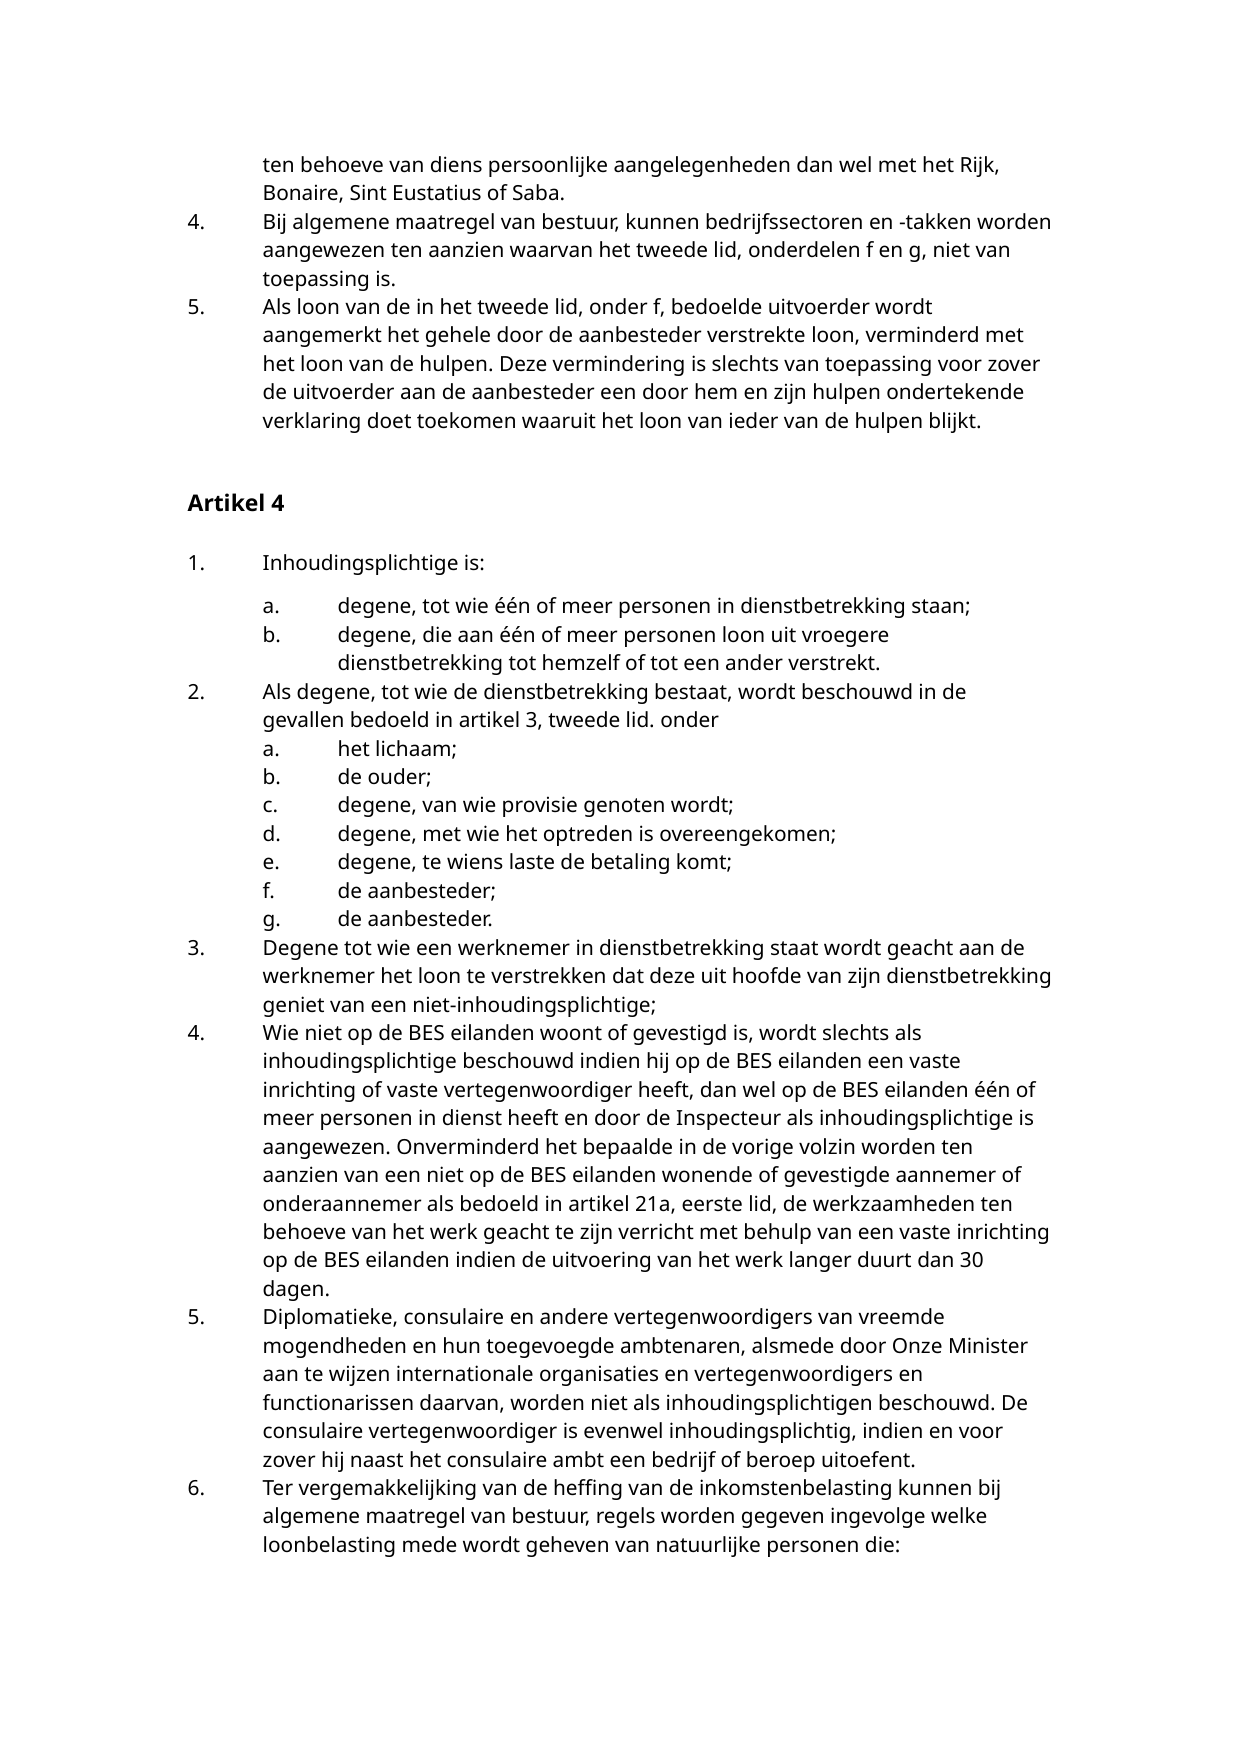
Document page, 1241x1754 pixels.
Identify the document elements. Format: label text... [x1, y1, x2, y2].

list Als loon van de in het tweede lid, onder f, bedoelde uitvoerder wordt aangemerkt het gehele door de aanbesteder verstrekte loon, verminderd met het loon van de hulpen. Deze vermindering is slechts van toepassing voor zover de uitvoerder aan de aanbesteder een door hem en zijn hulpen ondertekende verklaring doet toekomen waaruit het loon van ieder van de hulpen blijkt. [187, 292, 1053, 434]
list het lichaam; [262, 734, 1053, 762]
subtitle Artikel 4 [187, 487, 1053, 518]
list degene, te wiens laste de betaling komt; [262, 847, 1053, 876]
list degene, van wie provisie genoten wordt; [262, 791, 1053, 819]
list de ouder; [262, 762, 1053, 791]
list Diplomatieke, consulaire en andere vertegenwoordigers van vreemde mogendheden en hun toegevoegde ambtenaren, alsmede door Onze Minister aan te wijzen internationale organisaties en vertegenwoordigers en functionarissen daarvan, worden niet als inhoudingsplichtigen beschouwd. De consulaire vertegenwoordiger is evenwel inhoudingsplichtig, indien en voor zover hij naast het consulaire ambt een bedrijf of beroep uitoefent. [187, 1302, 1053, 1473]
list Degene tot wie een werknemer in dienstbetrekking staat wordt geacht aan de werknemer het loon te verstrekken dat deze uit hoofde van zijn dienstbetrekking geniet van een niet-inhoudingsplichtige; [187, 933, 1053, 1018]
list Wie niet op de BES eilanden woont of gevestigd is, wordt slechts als inhoudingsplichtige beschouwd indien hij op de BES eilanden een vaste inrichting of vaste vertegenwoordiger heeft, dan wel op de BES eilanden één of meer personen in dienst heeft en door de Inspecteur als inhoudingsplichtige is aangewezen. Onverminderd het bepaalde in de vorige volzin worden ten aanzien van een niet op de BES eilanden wonende of gevestigde aannemer of onderaannemer als bedoeld in artikel 21a, eerste lid, de werkzaamheden ten behoeve van het werk geacht te zijn verricht met behulp van een vaste inrichting op de BES eilanden indien de uitvoering van het werk langer duurt dan 30 dagen. [187, 1018, 1053, 1302]
list degene, die aan één of meer personen loon uit vroegere dienstbetrekking tot hemzelf of tot een ander verstrekt. [262, 620, 1053, 677]
list de aanbesteder. [262, 904, 1053, 933]
list ten behoeve van diens persoonlijke aangelegenheden dan wel met het Rijk, Bonaire, Sint Eustatius of Saba. [187, 150, 1053, 207]
list Bij algemene maatregel van bestuur, kunnen bedrijfssectoren en -takken worden aangewezen ten aanzien waarvan het tweede lid, onderdelen f en g, niet van toepassing is. [187, 207, 1053, 292]
list degene, met wie het optreden is overeengekomen; [262, 819, 1053, 847]
list Inhoudingsplichtige is: [187, 548, 1053, 577]
list degene, tot wie één of meer personen in dienstbetrekking staan; [262, 592, 1053, 620]
list Ter vergemakkelijking van de heffing van de inkomstenbelasting kunnen bij algemene maatregel van bestuur, regels worden gegeven ingevolge welke loonbelasting mede wordt geheven van natuurlijke personen die: [187, 1473, 1053, 1558]
list Als degene, tot wie de dienstbetrekking bestaat, wordt beschouwd in de gevallen bedoeld in artikel 3, tweede lid. onder [187, 677, 1053, 734]
list de aanbesteder; [262, 876, 1053, 904]
